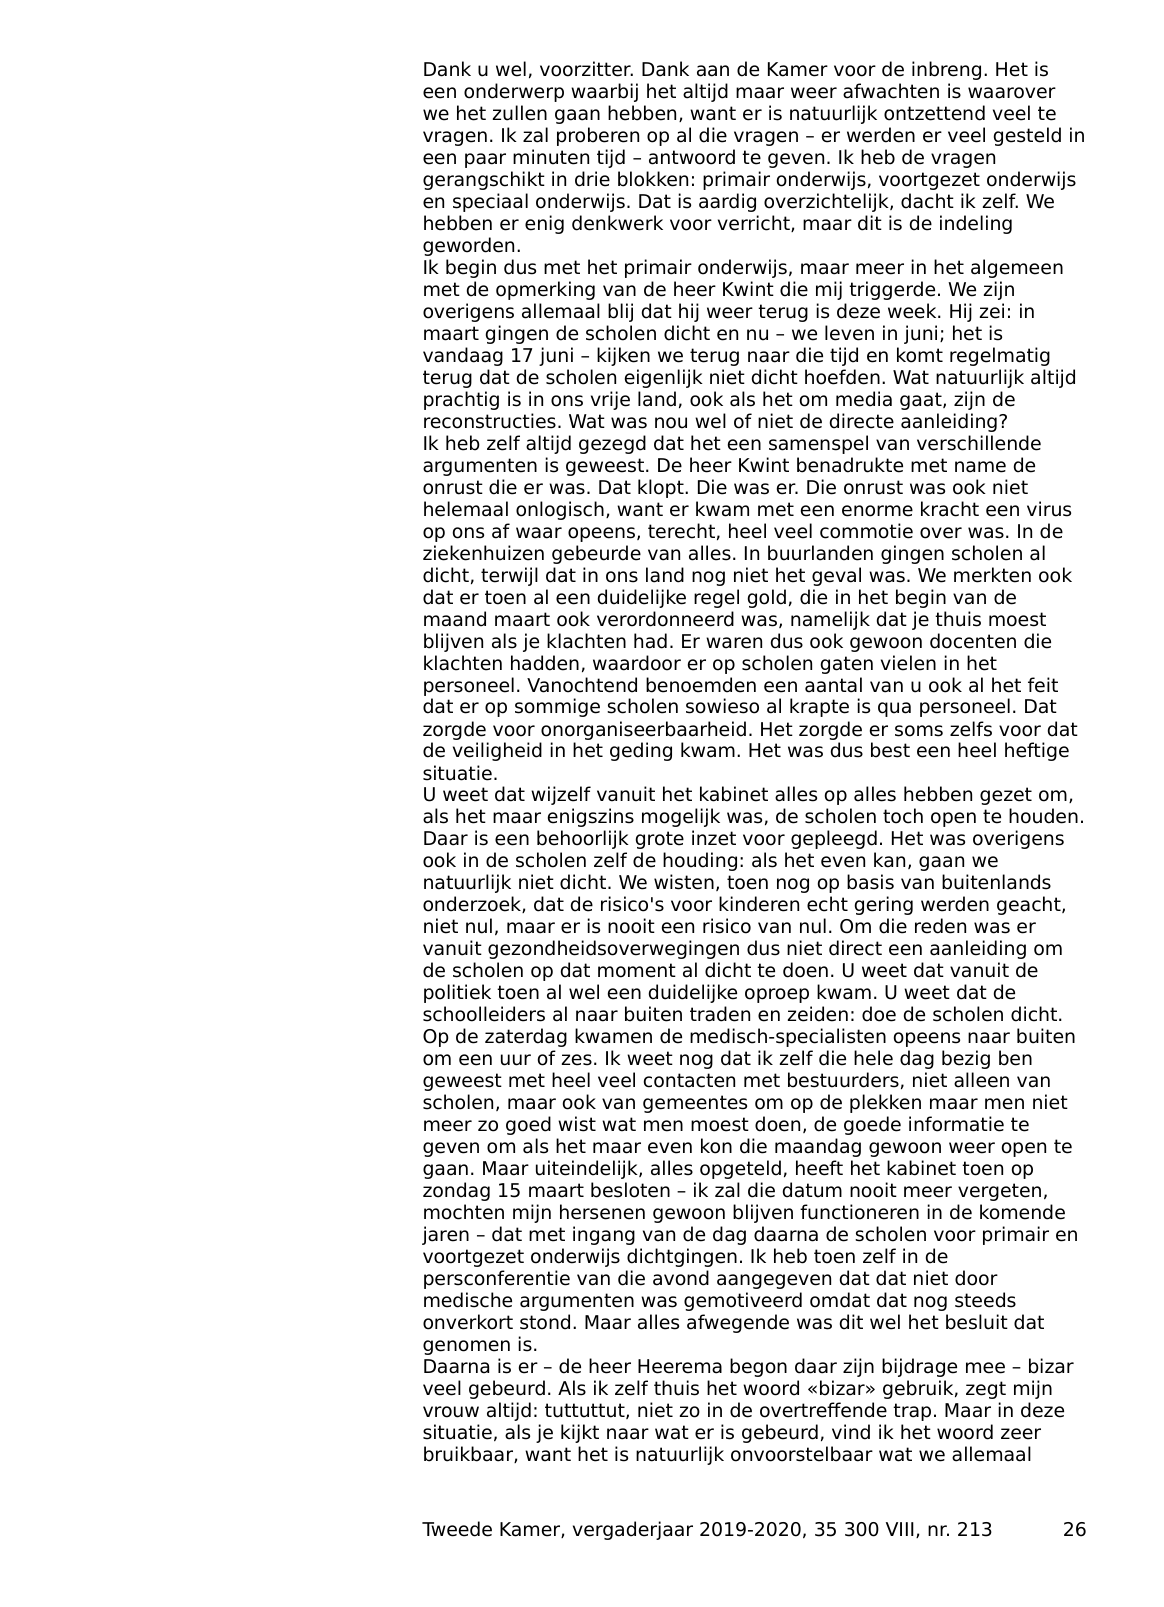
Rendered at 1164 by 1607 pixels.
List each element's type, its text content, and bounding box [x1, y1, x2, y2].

text U weet dat wijzelf vanuit het kabinet alles op alles hebben gezet om, als het maar enigszins mogelijk was, de scholen toch open te houden. Daar is een behoorlijk grote inzet voor gepleegd. Het was overigens ook in de scholen zelf de houding: als het even kan, gaan we natuurlijk niet dicht. We wisten, toen nog op basis van buitenlands onderzoek, dat de risico's voor kinderen echt gering werden geacht, niet nul, maar er is nooit een risico van nul. Om die reden was er vanuit gezondheidsoverwegingen dus niet direct een aanleiding om de scholen op dat moment al dicht te doen. U weet dat vanuit de politiek toen al wel een duidelijke oproep kwam. U weet dat de schoolleiders al naar buiten traden en zeiden: doe de scholen dicht. Op de zaterdag kwamen de medisch-specialisten opeens naar buiten om een uur of zes. Ik weet nog dat ik zelf die hele dag bezig ben geweest met heel veel contacten met bestuurders, niet alleen van scholen, maar ook van gemeentes om op de plekken maar men niet meer zo goed wist wat men moest doen, de goede informatie te geven om als het maar even kon die maandag gewoon weer open te gaan. Maar uiteindelijk, alles opgeteld, heeft het kabinet toen op zondag 15 maart besloten – ik zal die datum nooit meer vergeten, mochten mijn hersenen gewoon blijven functioneren in de komende jaren – dat met ingang van de dag daarna de scholen voor primair en voortgezet onderwijs dichtgingen. Ik heb toen zelf in de persconferentie van die avond aangegeven dat dat niet door medische argumenten was gemotiveerd omdat dat nog steeds onverkort stond. Maar alles afwegende was dit wel het besluit dat genomen is. [422, 784, 1087, 1356]
text Ik heb zelf altijd gezegd dat het een samenspel van verschillende argumenten is geweest. De heer Kwint benadrukte met name de onrust die er was. Dat klopt. Die was er. Die onrust was ook niet helemaal onlogisch, want er kwam met een enorme kracht een virus op ons af waar opeens, terecht, heel veel commotie over was. In de ziekenhuizen gebeurde van alles. In buurlanden gingen scholen al dicht, terwijl dat in ons land nog niet het geval was. We merkten ook dat er toen al een duidelijke regel gold, die in het begin van de maand maart ook verordonneerd was, namelijk dat je thuis moest blijven als je klachten had. Er waren dus ook gewoon docenten die klachten hadden, waardoor er op scholen gaten vielen in het personeel. Vanochtend benoemden een aantal van u ook al het feit dat er op sommige scholen sowieso al krapte is qua personeel. Dat zorgde voor onorganiseerbaarheid. Het zorgde er soms zelfs voor dat de veiligheid in het geding kwam. Het was dus best een heel heftige situatie. [422, 433, 1087, 784]
text Dank u wel, voorzitter. Dank aan de Kamer voor de inbreng. Het is een onderwerp waarbij het altijd maar weer afwachten is waarover we het zullen gaan hebben, want er is natuurlijk ontzettend veel te vragen. Ik zal proberen op al die vragen – er werden er veel gesteld in een paar minuten tijd – antwoord te geven. Ik heb de vragen gerangschikt in drie blokken: primair onderwijs, voortgezet onderwijs en speciaal onderwijs. Dat is aardig overzichtelijk, dacht ik zelf. We hebben er enig denkwerk voor verricht, maar dit is de indeling geworden. [422, 59, 1087, 257]
text Ik begin dus met het primair onderwijs, maar meer in het algemeen met de opmerking van de heer Kwint die mij triggerde. We zijn overigens allemaal blij dat hij weer terug is deze week. Hij zei: in maart gingen de scholen dicht en nu – we leven in juni; het is vandaag 17 juni – kijken we terug naar die tijd en komt regelmatig terug dat de scholen eigenlijk niet dicht hoefden. Wat natuurlijk altijd prachtig is in ons vrije land, ook als het om media gaat, zijn de reconstructies. Wat was nou wel of niet de directe aanleiding? [422, 257, 1087, 433]
text Daarna is er – de heer Heerema begon daar zijn bijdrage mee – bizar veel gebeurd. Als ik zelf thuis het woord «bizar» gebruik, zegt mijn vrouw altijd: tuttuttut, niet zo in de overtreffende trap. Maar in deze situatie, als je kijkt naar wat er is gebeurd, vind ik het woord zeer bruikbaar, want het is natuurlijk onvoorstelbaar wat we allemaal [422, 1356, 1087, 1466]
